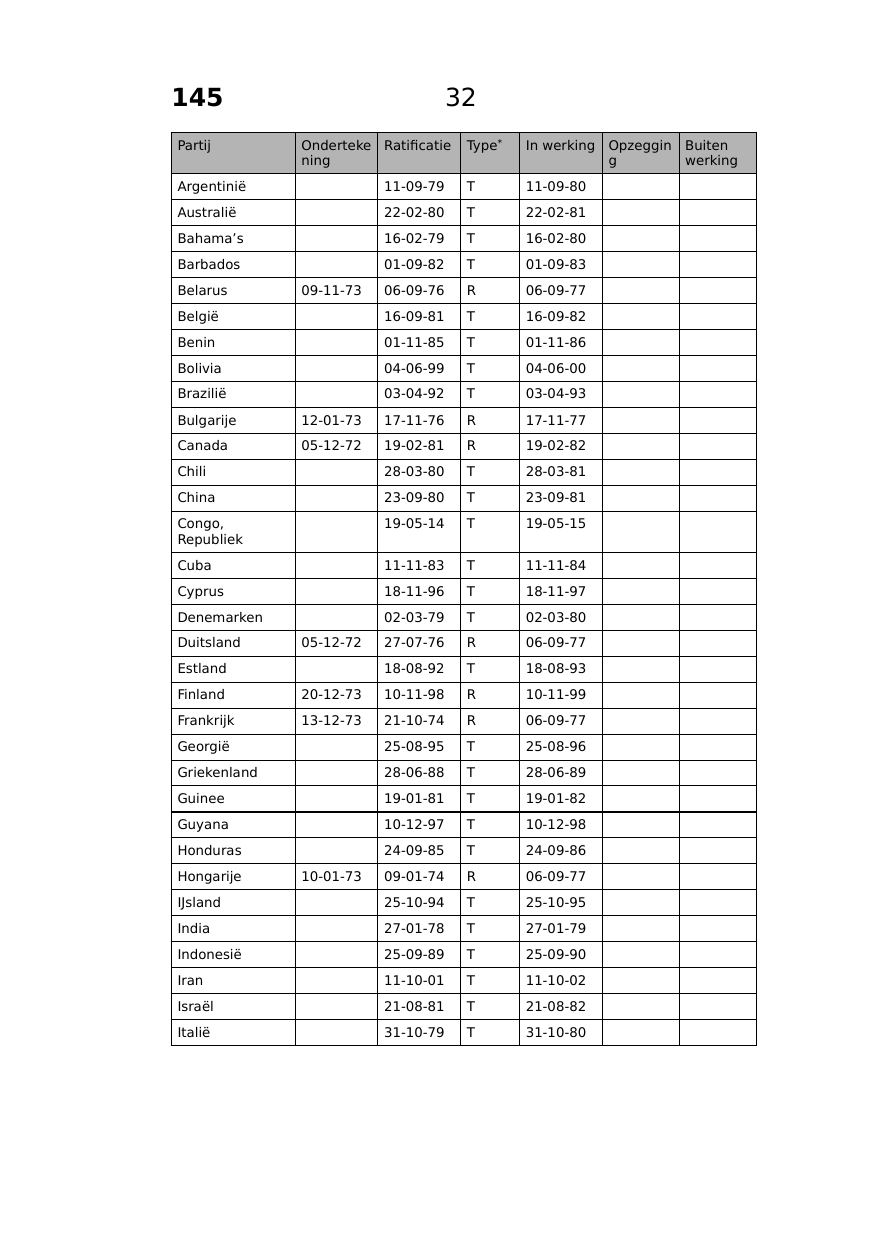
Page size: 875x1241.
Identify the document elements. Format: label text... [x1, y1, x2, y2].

table_cell India [172, 916, 295, 941]
table_cell R [461, 631, 519, 656]
table_cell Guinee [172, 786, 295, 811]
table_cell [296, 605, 377, 630]
table_cell [603, 864, 679, 889]
table_cell [680, 553, 756, 578]
table_cell 25-10-94 [378, 890, 460, 915]
table_cell Congo, Republiek [172, 512, 295, 552]
table_cell [603, 761, 679, 785]
table_cell 19-01-81 [378, 786, 460, 811]
table_cell T [461, 916, 519, 941]
table_cell Duitsland [172, 631, 295, 656]
table_cell 11-11-84 [520, 553, 602, 578]
table_cell Canada [172, 434, 295, 459]
table_cell [680, 968, 756, 993]
table_cell [680, 356, 756, 381]
table_cell T [461, 174, 519, 199]
table_cell T [461, 994, 519, 1019]
table_cell 11-09-80 [520, 174, 602, 199]
table_cell Argentinië [172, 174, 295, 199]
table_cell [603, 1020, 679, 1045]
table_cell [680, 408, 756, 433]
table_cell T [461, 226, 519, 251]
table_header Type* [461, 133, 519, 173]
table_cell 13-12-73 [296, 709, 377, 733]
table_cell 21-08-82 [520, 994, 602, 1019]
table_cell 28-03-81 [520, 460, 602, 484]
table_cell 19-05-15 [520, 512, 602, 552]
table_cell T [461, 968, 519, 993]
table_cell T [461, 761, 519, 785]
table_cell 18-08-93 [520, 657, 602, 682]
table_cell [296, 304, 377, 329]
table_cell T [461, 1020, 519, 1045]
table_cell 16-02-79 [378, 226, 460, 251]
table_cell [680, 786, 756, 811]
table_cell [296, 174, 377, 199]
table_cell R [461, 683, 519, 708]
table_cell [603, 916, 679, 941]
table_cell [680, 838, 756, 863]
table_cell 11-09-79 [378, 174, 460, 199]
table_cell 17-11-77 [520, 408, 602, 433]
table_cell China [172, 486, 295, 511]
table_cell [680, 304, 756, 329]
table_cell T [461, 382, 519, 407]
table_cell 10-01-73 [296, 864, 377, 889]
table_header Ondertekening [296, 133, 377, 173]
table_cell [603, 434, 679, 459]
table_cell [603, 968, 679, 993]
table_cell T [461, 356, 519, 381]
table_cell 22-02-80 [378, 200, 460, 225]
table_cell Israël [172, 994, 295, 1019]
table_cell 05-12-72 [296, 631, 377, 656]
table_cell [296, 916, 377, 941]
table_cell Chili [172, 460, 295, 484]
table_cell [603, 200, 679, 225]
table_cell [603, 278, 679, 303]
table_cell 02-03-80 [520, 605, 602, 630]
table_cell 25-10-95 [520, 890, 602, 915]
table_cell 18-08-92 [378, 657, 460, 682]
table_cell [296, 838, 377, 863]
table_cell 10-12-97 [378, 813, 460, 837]
table_cell [603, 382, 679, 407]
table_cell Frankrijk [172, 709, 295, 733]
table_cell [680, 382, 756, 407]
table_cell 02-03-79 [378, 605, 460, 630]
table_cell [296, 1020, 377, 1045]
table_cell T [461, 838, 519, 863]
table_cell [680, 579, 756, 604]
table_cell 24-09-85 [378, 838, 460, 863]
table_cell 11-10-02 [520, 968, 602, 993]
table_cell 03-04-93 [520, 382, 602, 407]
table_cell 19-01-82 [520, 786, 602, 811]
table_cell 18-11-97 [520, 579, 602, 604]
table_cell Indonesië [172, 942, 295, 967]
table_cell 27-07-76 [378, 631, 460, 656]
table_cell 25-09-89 [378, 942, 460, 967]
table_cell [603, 174, 679, 199]
table_cell [296, 994, 377, 1019]
table_cell 27-01-78 [378, 916, 460, 941]
table_cell [603, 786, 679, 811]
table_cell [296, 813, 377, 837]
table_cell [603, 252, 679, 277]
table_cell 05-12-72 [296, 434, 377, 459]
table_header Opzegging [603, 133, 679, 173]
table_cell T [461, 890, 519, 915]
table_cell 16-02-80 [520, 226, 602, 251]
table_cell T [461, 304, 519, 329]
table_cell [296, 786, 377, 811]
table_cell [680, 200, 756, 225]
table_cell 25-09-90 [520, 942, 602, 967]
table_cell 22-02-81 [520, 200, 602, 225]
table_cell 09-11-73 [296, 278, 377, 303]
table_cell [680, 278, 756, 303]
table_cell 09-01-74 [378, 864, 460, 889]
table_cell Bulgarije [172, 408, 295, 433]
table_cell 04-06-99 [378, 356, 460, 381]
table_cell [603, 813, 679, 837]
table_cell R [461, 434, 519, 459]
table_cell 03-04-92 [378, 382, 460, 407]
table_cell [603, 838, 679, 863]
table_cell 01-11-86 [520, 330, 602, 355]
table_cell Italië [172, 1020, 295, 1045]
table_cell [603, 709, 679, 733]
table_cell [603, 512, 679, 552]
table_cell 25-08-96 [520, 735, 602, 759]
table_cell [296, 890, 377, 915]
table_cell Bahama’s [172, 226, 295, 251]
table_cell T [461, 252, 519, 277]
table_cell 16-09-82 [520, 304, 602, 329]
table_cell 18-11-96 [378, 579, 460, 604]
table_cell [296, 761, 377, 785]
table_cell 28-06-88 [378, 761, 460, 785]
table_cell [296, 486, 377, 511]
table_cell [680, 890, 756, 915]
table_cell [603, 356, 679, 381]
table_cell 24-09-86 [520, 838, 602, 863]
table_cell [296, 579, 377, 604]
table_cell [603, 942, 679, 967]
table_cell 01-09-83 [520, 252, 602, 277]
table_cell Cuba [172, 553, 295, 578]
table_cell 04-06-00 [520, 356, 602, 381]
table_cell 17-11-76 [378, 408, 460, 433]
table_cell Australië [172, 200, 295, 225]
table_cell [680, 1020, 756, 1045]
table_cell 23-09-81 [520, 486, 602, 511]
table_cell [680, 486, 756, 511]
table_cell T [461, 813, 519, 837]
table_cell [603, 579, 679, 604]
table_cell 23-09-80 [378, 486, 460, 511]
table_cell T [461, 579, 519, 604]
table_cell [603, 994, 679, 1019]
table_cell [680, 226, 756, 251]
table_cell België [172, 304, 295, 329]
table_cell Brazilië [172, 382, 295, 407]
table_cell 21-08-81 [378, 994, 460, 1019]
table_cell [680, 864, 756, 889]
table_cell Bolivia [172, 356, 295, 381]
table_cell 11-11-83 [378, 553, 460, 578]
table_cell [680, 761, 756, 785]
table_cell IJsland [172, 890, 295, 915]
table_cell Belarus [172, 278, 295, 303]
table_cell Griekenland [172, 761, 295, 785]
table_cell [296, 356, 377, 381]
table_cell T [461, 460, 519, 484]
table_cell [680, 683, 756, 708]
table_cell [603, 460, 679, 484]
table_cell 10-11-98 [378, 683, 460, 708]
table_cell [680, 813, 756, 837]
table_cell [680, 174, 756, 199]
table_cell T [461, 657, 519, 682]
table_cell 19-02-81 [378, 434, 460, 459]
table_cell 16-09-81 [378, 304, 460, 329]
table_cell 06-09-77 [520, 864, 602, 889]
table_cell [296, 553, 377, 578]
table_cell [603, 657, 679, 682]
table_cell 25-08-95 [378, 735, 460, 759]
table_cell [680, 631, 756, 656]
table_cell 06-09-77 [520, 278, 602, 303]
table_cell [680, 252, 756, 277]
table_cell [680, 605, 756, 630]
table_cell Barbados [172, 252, 295, 277]
table_cell Benin [172, 330, 295, 355]
table_cell 01-11-85 [378, 330, 460, 355]
table_cell [296, 252, 377, 277]
table_cell 01-09-82 [378, 252, 460, 277]
table_cell [603, 304, 679, 329]
table_cell [680, 942, 756, 967]
table_cell T [461, 735, 519, 759]
table_cell [603, 890, 679, 915]
table_cell 10-12-98 [520, 813, 602, 837]
table_cell [603, 631, 679, 656]
table_cell [603, 226, 679, 251]
table_cell Georgië [172, 735, 295, 759]
table_cell 20-12-73 [296, 683, 377, 708]
table_cell [296, 460, 377, 484]
table_cell Guyana [172, 813, 295, 837]
table_cell 31-10-79 [378, 1020, 460, 1045]
table_cell [680, 735, 756, 759]
table_cell [680, 434, 756, 459]
table_cell [680, 709, 756, 733]
table_cell T [461, 553, 519, 578]
table_cell [680, 460, 756, 484]
table_cell R [461, 278, 519, 303]
table_cell Denemarken [172, 605, 295, 630]
table_cell T [461, 786, 519, 811]
table_cell 31-10-80 [520, 1020, 602, 1045]
table_cell 28-06-89 [520, 761, 602, 785]
table_cell 19-05-14 [378, 512, 460, 552]
table_cell 06-09-77 [520, 709, 602, 733]
table_header In werking [520, 133, 602, 173]
table_cell 10-11-99 [520, 683, 602, 708]
table_cell T [461, 942, 519, 967]
table_header Ratificatie [378, 133, 460, 173]
table_cell [603, 683, 679, 708]
table_cell T [461, 200, 519, 225]
table_cell [603, 330, 679, 355]
table_cell [296, 330, 377, 355]
table_cell 19-02-82 [520, 434, 602, 459]
table_cell Estland [172, 657, 295, 682]
table_cell [296, 657, 377, 682]
table_cell Honduras [172, 838, 295, 863]
table_cell T [461, 512, 519, 552]
table_cell 28-03-80 [378, 460, 460, 484]
table_cell R [461, 864, 519, 889]
table_cell [296, 968, 377, 993]
table_cell [296, 512, 377, 552]
table_cell T [461, 330, 519, 355]
table_cell [603, 553, 679, 578]
table_cell R [461, 709, 519, 733]
table_cell Finland [172, 683, 295, 708]
table_cell [680, 916, 756, 941]
table_cell [296, 382, 377, 407]
table_cell [296, 942, 377, 967]
table_cell 12-01-73 [296, 408, 377, 433]
table_cell T [461, 486, 519, 511]
table_cell [603, 735, 679, 759]
table_header Partij [172, 133, 295, 173]
table_cell [603, 486, 679, 511]
table_cell Hongarije [172, 864, 295, 889]
table_cell [603, 605, 679, 630]
table_cell T [461, 605, 519, 630]
table_cell 21-10-74 [378, 709, 460, 733]
table_cell [680, 994, 756, 1019]
table_header Buiten werking [680, 133, 756, 173]
table_cell [680, 657, 756, 682]
table_cell 06-09-76 [378, 278, 460, 303]
table_cell [680, 512, 756, 552]
table_cell [680, 330, 756, 355]
table_cell 06-09-77 [520, 631, 602, 656]
table_cell R [461, 408, 519, 433]
table_cell Iran [172, 968, 295, 993]
table_cell [603, 408, 679, 433]
table_cell [296, 226, 377, 251]
table_cell Cyprus [172, 579, 295, 604]
table_cell 11-10-01 [378, 968, 460, 993]
table_cell 27-01-79 [520, 916, 602, 941]
table_cell [296, 200, 377, 225]
table_cell [296, 735, 377, 759]
